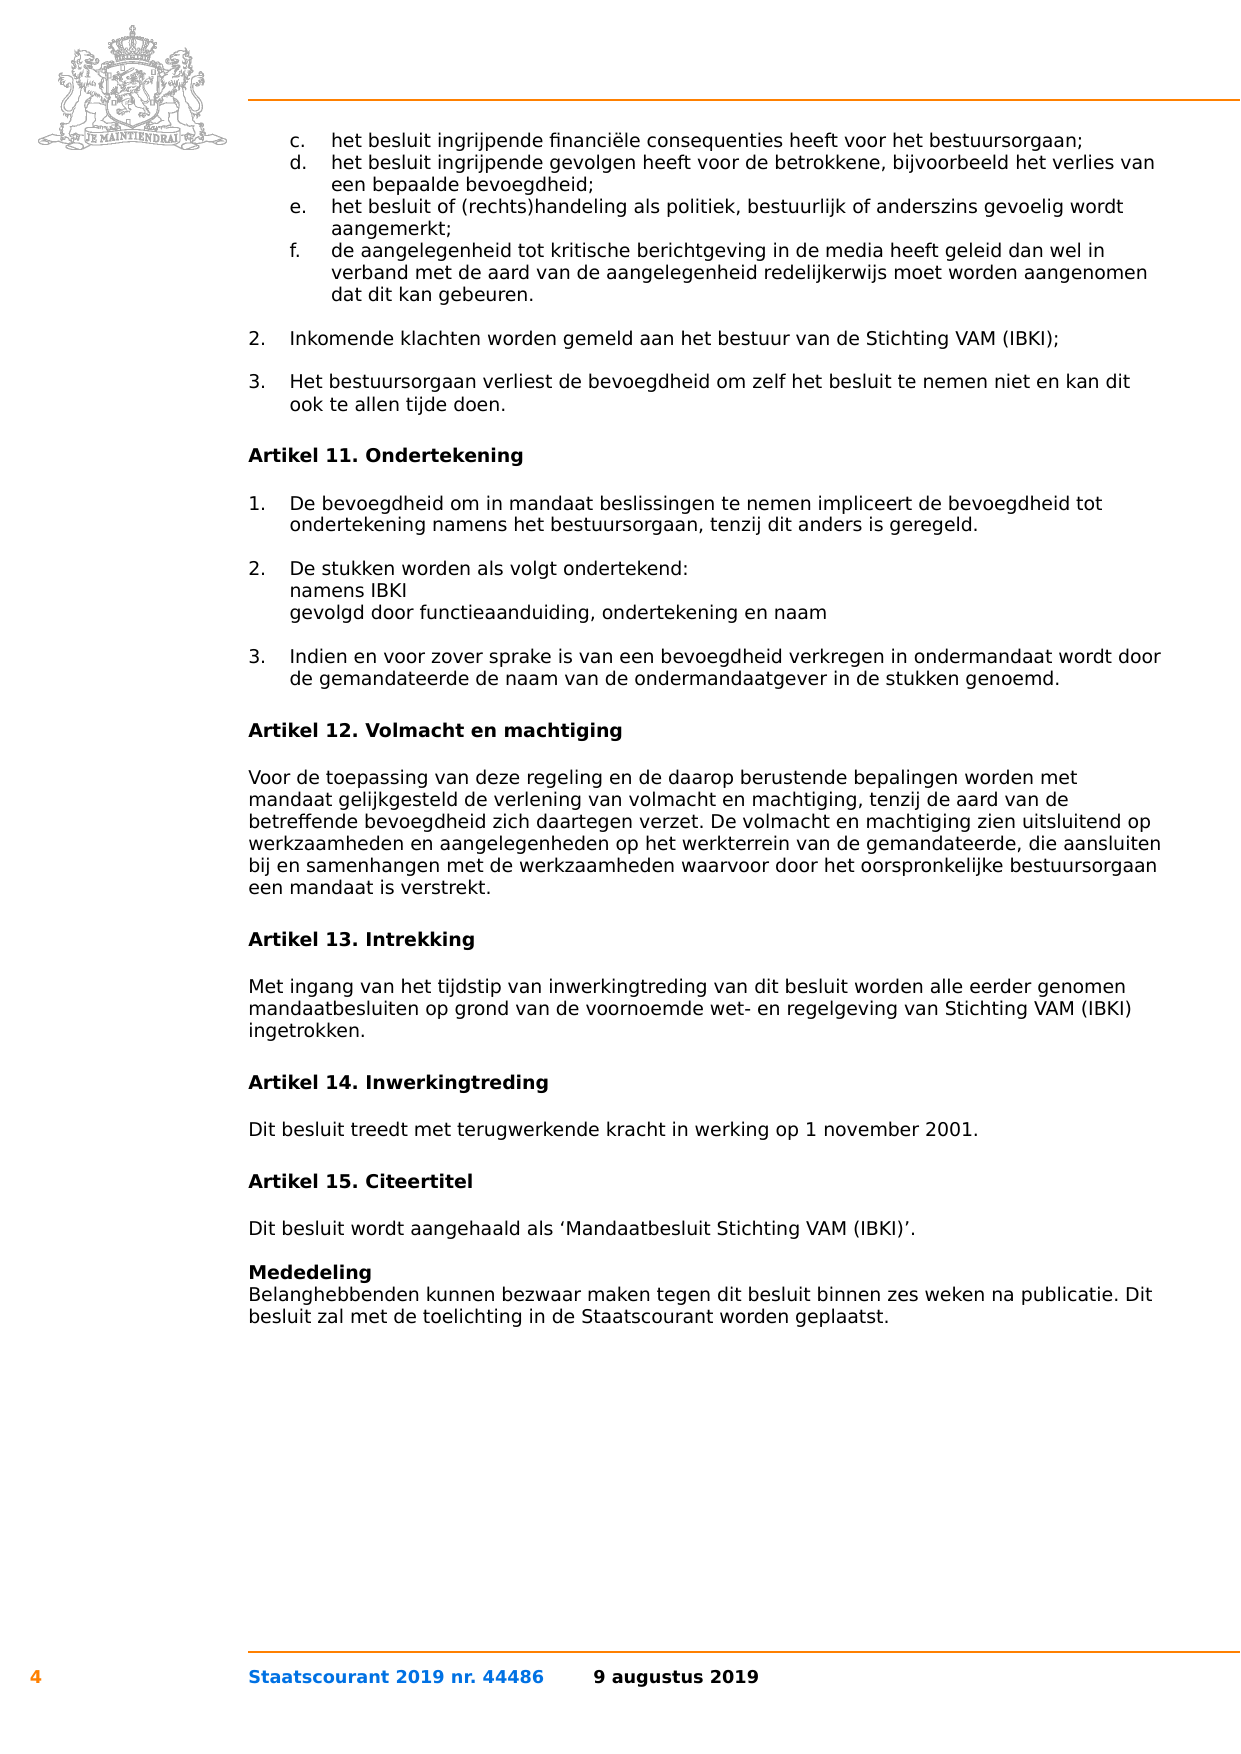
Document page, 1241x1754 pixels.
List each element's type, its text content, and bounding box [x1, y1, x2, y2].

subtitle Artikel 12. Volmacht en machtiging [248, 720, 1163, 742]
text Voor de toepassing van deze regeling en de daarop berustende bepalingen worden met mandaat gelijkgesteld de verlening van volmacht en machtiging, tenzij de aard van de betreffende bevoegdheid zich daartegen verzet. De volmacht en machtiging zien uitsluitend op werkzaamheden en aangelegenheden op het werkterrein van de gemandateerde, die aansluiten bij en samenhangen met de werkzaamheden waarvoor door het oorspronkelijke bestuursorgaan een mandaat is verstrekt. [248, 767, 1163, 899]
text c. het besluit ingrijpende financiële consequenties heeft voor het bestuursorgaan; [289, 130, 1163, 152]
text gevolgd door functieaanduiding, ondertekening en naam [289, 602, 1163, 624]
text f. de aangelegenheid tot kritische berichtgeving in de media heeft geleid dan wel in verband met de aard van de aangelegenheid redelijkerwijs moet worden aangenomen dat dit kan gebeuren. [289, 240, 1163, 306]
text Dit besluit wordt aangehaald als ‘Mandaatbesluit Stichting VAM (IBKI)’. [248, 1218, 1163, 1240]
text 2. De stukken worden als volgt ondertekend: [248, 558, 1163, 580]
text 1. De bevoegdheid om in mandaat beslissingen te nemen impliceert de bevoegdheid tot ondertekening namens het bestuursorgaan, tenzij dit anders is geregeld. [248, 492, 1163, 536]
text e. het besluit of (rechts)handeling als politiek, bestuurlijk of anderszins gevoelig wordt aangemerkt; [289, 196, 1163, 240]
text Mededeling [248, 1262, 1163, 1283]
text d. het besluit ingrijpende gevolgen heeft voor de betrokkene, bijvoorbeeld het verlies van een bepaalde bevoegdheid; [289, 152, 1163, 196]
text namens IBKI [289, 580, 1163, 602]
text 3. Indien en voor zover sprake is van een bevoegdheid verkregen in ondermandaat wordt door de gemandateerde de naam van de ondermandaatgever in de stukken genoemd. [248, 646, 1163, 690]
subtitle Artikel 13. Intrekking [248, 929, 1163, 951]
text 3. Het bestuursorgaan verliest de bevoegdheid om zelf het besluit te nemen niet en kan dit ook te allen tijde doen. [248, 371, 1163, 415]
text Met ingang van het tijdstip van inwerkingtreding van dit besluit worden alle eerder genomen mandaatbesluiten op grond van de voornoemde wet- en regelgeving van Stichting VAM (IBKI) ingetrokken. [248, 976, 1163, 1042]
picture [38, 25, 227, 150]
text 2. Inkomende klachten worden gemeld aan het bestuur van de Stichting VAM (IBKI); [248, 328, 1163, 349]
text Belanghebbenden kunnen bezwaar maken tegen dit besluit binnen zes weken na publicatie. Dit besluit zal met de toelichting in de Staatscourant worden geplaatst. [248, 1283, 1163, 1327]
subtitle Artikel 11. Ondertekening [248, 445, 1163, 467]
text Dit besluit treedt met terugwerkende kracht in werking op 1 november 2001. [248, 1119, 1163, 1141]
subtitle Artikel 14. Inwerkingtreding [248, 1072, 1163, 1094]
subtitle Artikel 15. Citeertitel [248, 1171, 1163, 1193]
